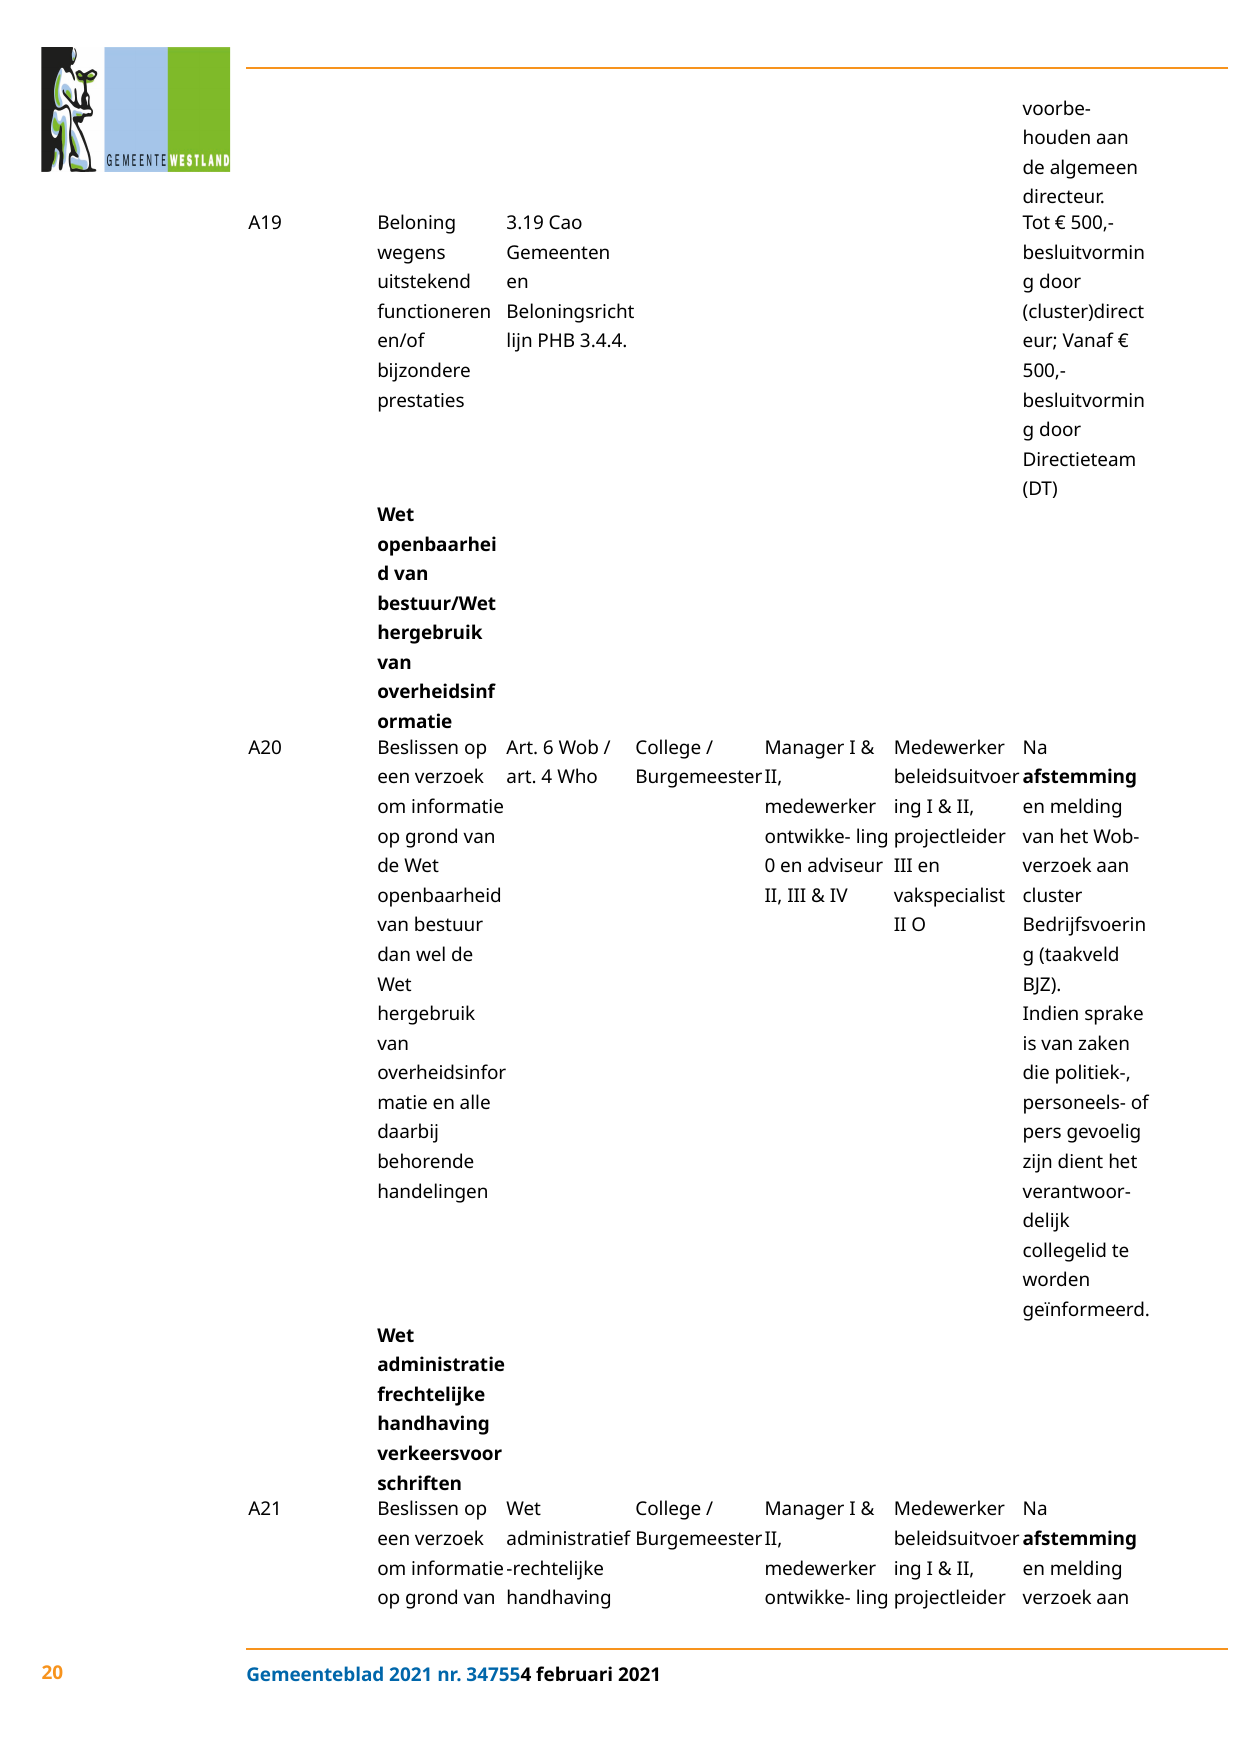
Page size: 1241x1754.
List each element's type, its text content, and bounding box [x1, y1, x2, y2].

table_cell Medewerker beleidsuitvoering I & II, projectleider III en vakspecialist II O [894, 734, 1022, 1322]
table_cell voorbe-houden aan de algemeen directeur. [1023, 95, 1152, 209]
table_cell [635, 95, 764, 209]
table_cell [248, 501, 377, 734]
table_cell A21 [248, 1496, 377, 1610]
table_cell Manager I & II, medewerker ontwikke- ling 0 en adviseur II, III & IV [764, 734, 893, 1322]
table_cell A19 [248, 209, 377, 501]
picture [41, 47, 231, 172]
table_cell Beslissen op een verzoek om informatie op grond van de Wet openbaarheid van bestuur dan wel de Wet hergebruik van overheidsinformatie en alle daarbij behorende handelingen [377, 734, 506, 1322]
table_cell College / Burgemeester [635, 734, 764, 1322]
table_cell [764, 501, 893, 734]
table_cell [506, 1322, 635, 1496]
table_cell [248, 1322, 377, 1496]
table_cell 3.19 Cao Gemeenten en Beloningsrichtlijn PHB 3.4.4. [506, 209, 635, 501]
table_cell [506, 95, 635, 209]
table_cell [894, 95, 1022, 209]
table_cell [764, 209, 893, 501]
table_cell Medewerker beleidsuitvoering I & II, projectleider [894, 1496, 1022, 1610]
table_cell [764, 95, 893, 209]
table_cell [1023, 501, 1152, 734]
table_cell Manager I & II, medewerker ontwikke- ling [764, 1496, 893, 1610]
table_cell [635, 501, 764, 734]
table_cell Wet openbaarheid van bestuur/Wet hergebruik van overheidsinformatie [377, 501, 506, 734]
table_cell [1023, 1322, 1152, 1496]
table_cell A20 [248, 734, 377, 1322]
table_cell Tot € 500,- besluitvorming door (cluster)directeur; Vanaf € 500,- besluitvorming door Directieteam (DT) [1023, 209, 1152, 501]
table_cell College / Burgemeester [635, 1496, 764, 1610]
table_cell Wet administratief-rechtelijke handhaving [506, 1496, 635, 1610]
table_cell [635, 1322, 764, 1496]
table_cell Art. 6 Wob / art. 4 Who [506, 734, 635, 1322]
table_cell [894, 1322, 1022, 1496]
table_cell [248, 95, 377, 209]
table_cell Beloning wegens uitstekend functioneren en/of bijzondere prestaties [377, 209, 506, 501]
table_cell [377, 95, 506, 209]
table_cell [635, 209, 764, 501]
table_cell [894, 501, 1022, 734]
table_cell [894, 209, 1022, 501]
table_cell Na afstemming en melding van het Wob-verzoek aan cluster Bedrijfsvoering (taakveld BJZ). Indien sprake is van zaken die politiek-, personeels- of pers gevoelig zijn dient het verantwoor­delijk collegelid te worden geïnformeerd. [1023, 734, 1152, 1322]
table_cell Wet administratiefrechtelijke handhaving verkeersvoorschriften [377, 1322, 506, 1496]
table_cell Na afstemming en melding verzoek aan [1023, 1496, 1152, 1610]
table_cell [764, 1322, 893, 1496]
table_cell Beslissen op een verzoek om informatie op grond van [377, 1496, 506, 1610]
table_cell [506, 501, 635, 734]
